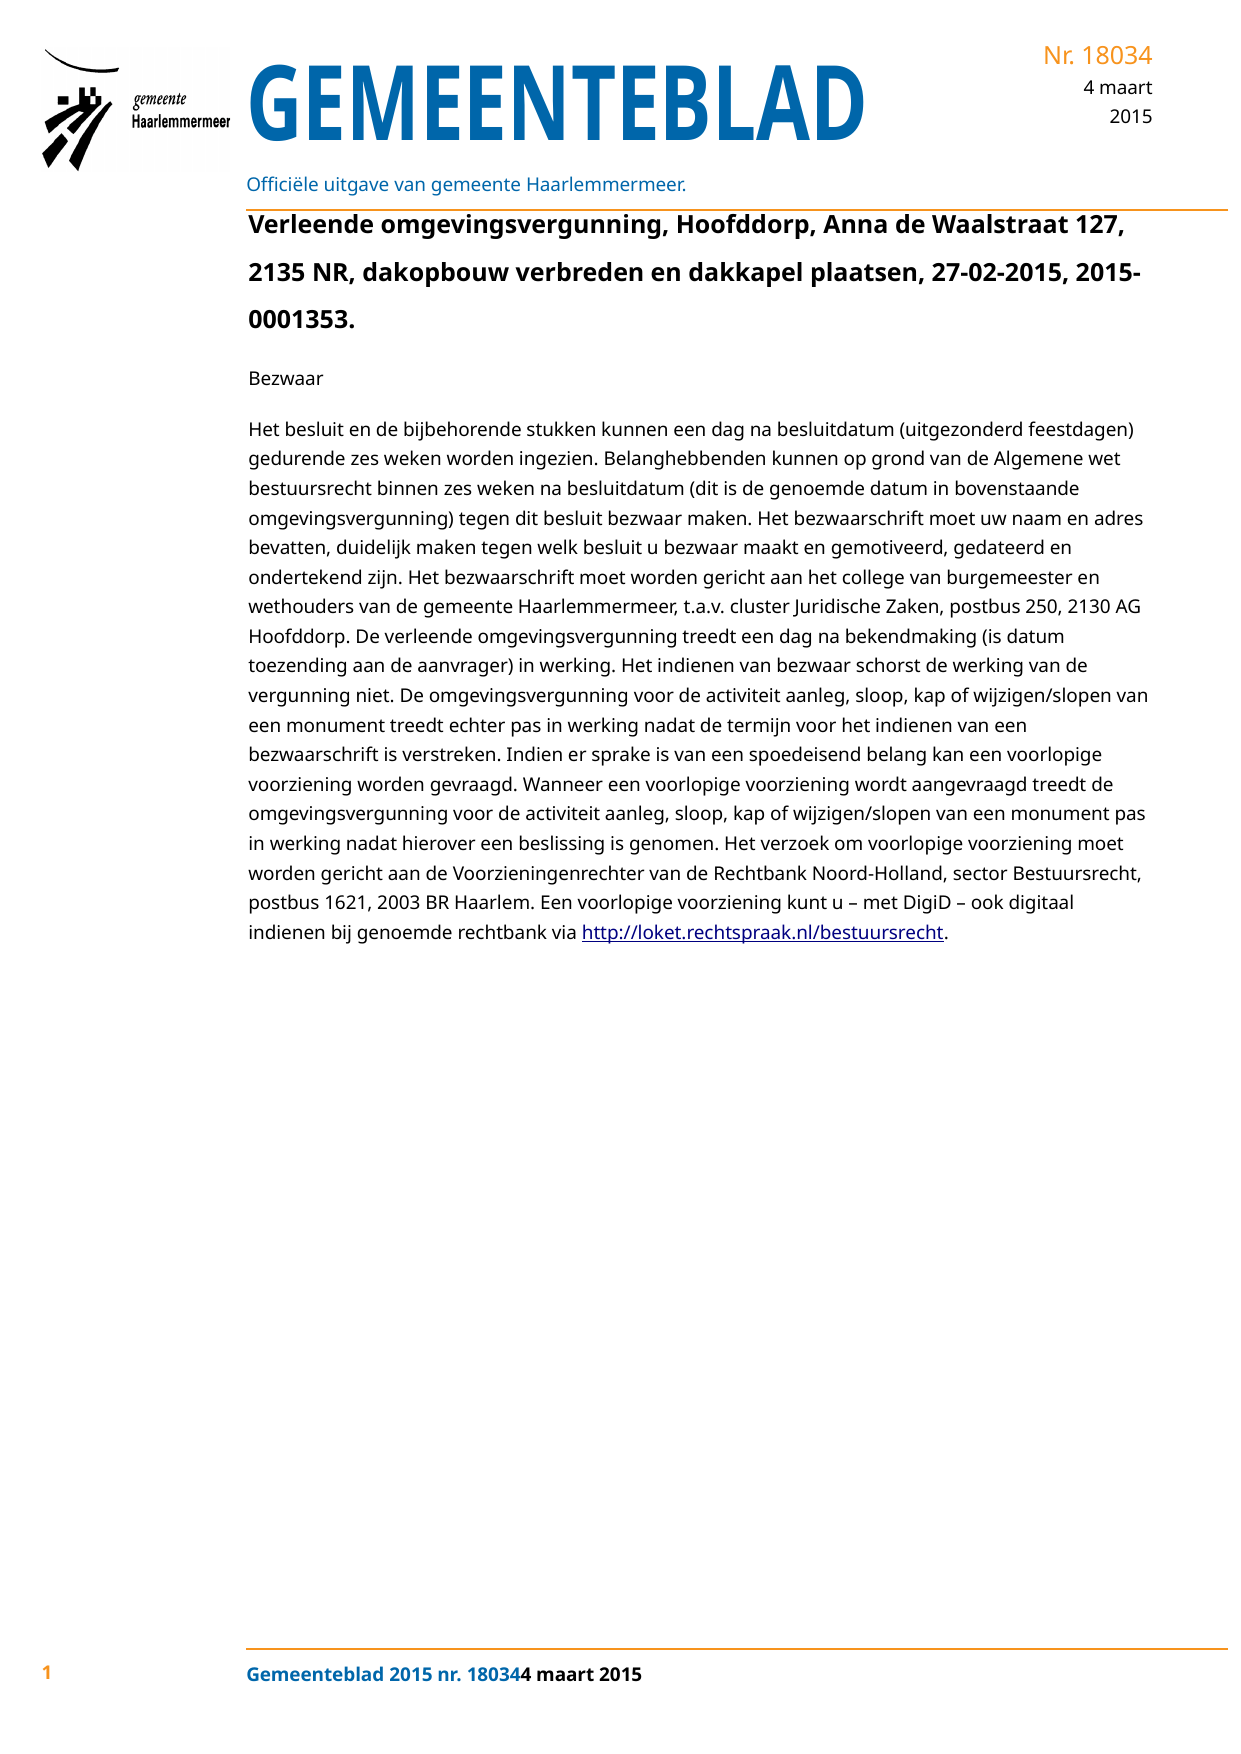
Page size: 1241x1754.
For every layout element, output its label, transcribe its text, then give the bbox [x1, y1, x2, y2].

text Het besluit en de bijbehorende stukken kunnen een dag na besluitdatum (uitgezonderd feestdagen) gedurende zes weken worden ingezien. Belanghebbenden kunnen op grond van de Algemene wet bestuursrecht binnen zes weken na besluitdatum (dit is de genoemde datum in bovenstaande omgevingsvergunning) tegen dit besluit bezwaar maken. Het bezwaarschrift moet uw naam en adres bevatten, duidelijk maken tegen welk besluit u bezwaar maakt en gemotiveerd, gedateerd en ondertekend zijn. Het bezwaarschrift moet worden gericht aan het college van burgemeester en wethouders van de gemeente Haarlemmermeer, t.a.v. cluster Juridische Zaken, postbus 250, 2130 AG Hoofddorp. De verleende omgevingsvergunning treedt een dag na bekendmaking (is datum toezending aan de aanvrager) in werking. Het indienen van bezwaar schorst de werking van de vergunning niet. De omgevingsvergunning voor de activiteit aanleg, sloop, kap of wijzigen/slopen van een monument treedt echter pas in werking nadat de termijn voor het indienen van een bezwaarschrift is verstreken. Indien er sprake is van een spoedeisend belang kan een voorlopige voorziening worden gevraagd. Wanneer een voorlopige voorziening wordt aangevraagd treedt de omgevingsvergunning voor de activiteit aanleg, sloop, kap of wijzigen/slopen van een monument pas in werking nadat hierover een beslissing is genomen. Het verzoek om voorlopige voorziening moet worden gericht aan de Voorzieningenrechter van de Rechtbank Noord-Holland, sector Bestuursrecht, postbus 1621, 2003 BR Haarlem. Een voorlopige voorziening kunt u – met DigiD – ook digitaal indienen bij genoemde rechtbank via http://loket.rechtspraak.nl/bestuursrecht. [248, 416, 1152, 944]
text Bezwaar [248, 366, 1152, 391]
text Verleende omgevingsvergunning, Hoofddorp, Anna de Waalstraat 127, 2135 NR, dakopbouw verbreden en dakkapel plaatsen, 27-02-2015, 2015-0001353. [248, 211, 1152, 336]
picture [41, 47, 231, 172]
